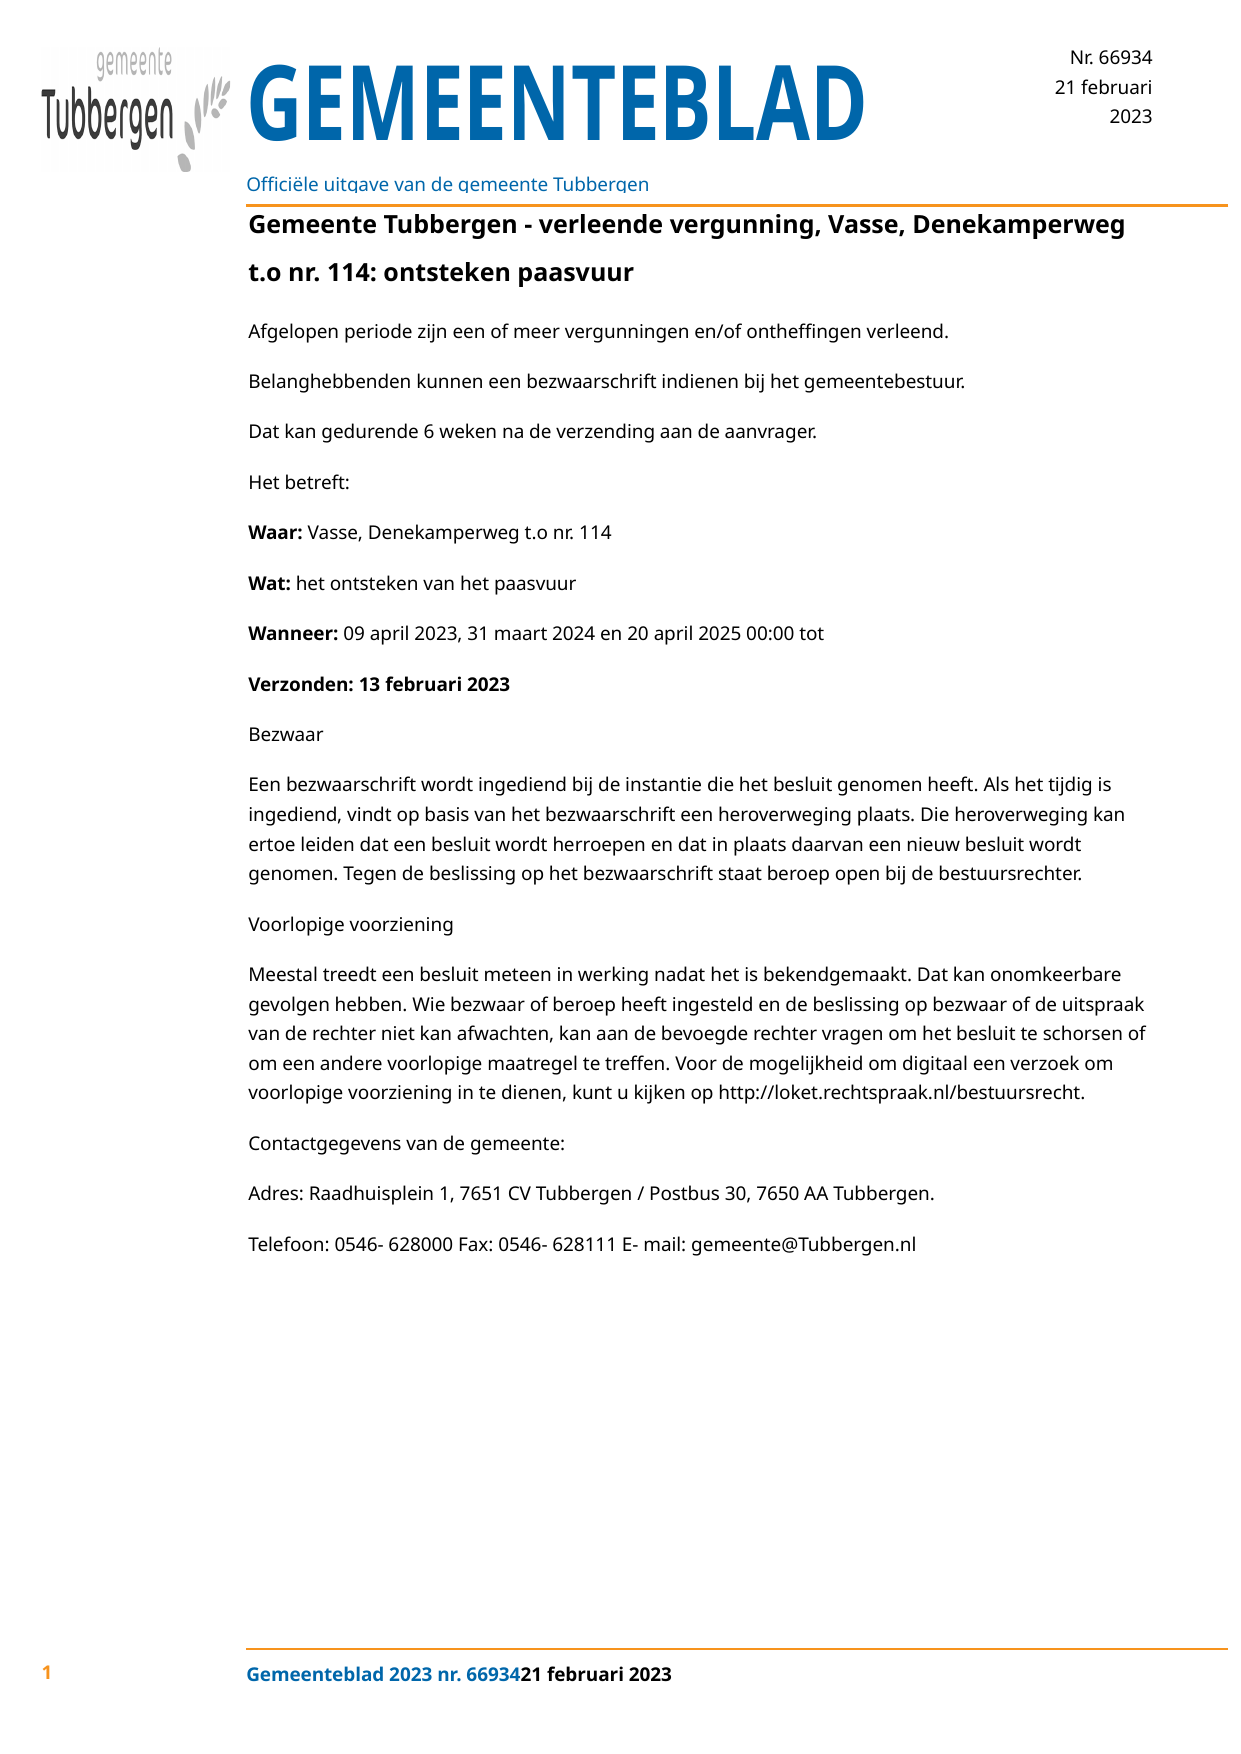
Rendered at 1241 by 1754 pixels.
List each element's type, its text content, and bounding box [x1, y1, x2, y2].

text Het betreft: [248, 469, 1152, 495]
text Verzonden: 13 februari 2023 [248, 671, 1152, 697]
text Waar: Vasse, Denekamperweg t.o nr. 114 [248, 519, 1152, 545]
picture [41, 47, 231, 172]
text Voorlopige voorziening [248, 911, 1152, 937]
text Een bezwaarschrift wordt ingediend bij de instantie die het besluit genomen heeft. Als het tijdig is ingediend, vindt op basis van het bezwaarschrift een heroverweging plaats. Die heroverweging kan ertoe leiden dat een besluit wordt herroepen en dat in plaats daarvan een nieuw besluit wordt genomen. Tegen de beslissing op het bezwaarschrift staat beroep open bij de bestuursrechter. [248, 772, 1152, 886]
text Gemeente Tubbergen - verleende vergunning, Vasse, Denekamperweg t.o nr. 114: ontsteken paasvuur [248, 207, 1152, 288]
text Dat kan gedurende 6 weken na de verzending aan de aanvrager. [248, 419, 1152, 444]
text Telefoon: 0546- 628000 Fax: 0546- 628111 E- mail: gemeente@Tubbergen.nl [248, 1231, 1152, 1257]
text Wanneer: 09 april 2023, 31 maart 2024 en 20 april 2025 00:00 tot [248, 620, 1152, 646]
text Contactgegevens van de gemeente: [248, 1130, 1152, 1156]
text Adres: Raadhuisplein 1, 7651 CV Tubbergen / Postbus 30, 7650 AA Tubbergen. [248, 1180, 1152, 1206]
text Wat: het ontsteken van het paasvuur [248, 570, 1152, 596]
text Bezwaar [248, 721, 1152, 747]
text Belanghebbenden kunnen een bezwaarschrift indienen bij het gemeentebestuur. [248, 368, 1152, 394]
text Meestal treedt een besluit meteen in werking nadat het is bekendgemaakt. Dat kan onomkeerbare gevolgen hebben. Wie bezwaar of beroep heeft ingesteld en de beslissing op bezwaar of de uitspraak van de rechter niet kan afwachten, kan aan de bevoegde rechter vragen om het besluit te schorsen of om een andere voorlopige maatregel te treffen. Voor de mogelijkheid om digitaal een verzoek om voorlopige voorziening in te dienen, kunt u kijken op http://loket.rechtspraak.nl/bestuursrecht. [248, 961, 1152, 1105]
text Afgelopen periode zijn een of meer vergunningen en/of ontheffingen verleend. [248, 318, 1152, 344]
